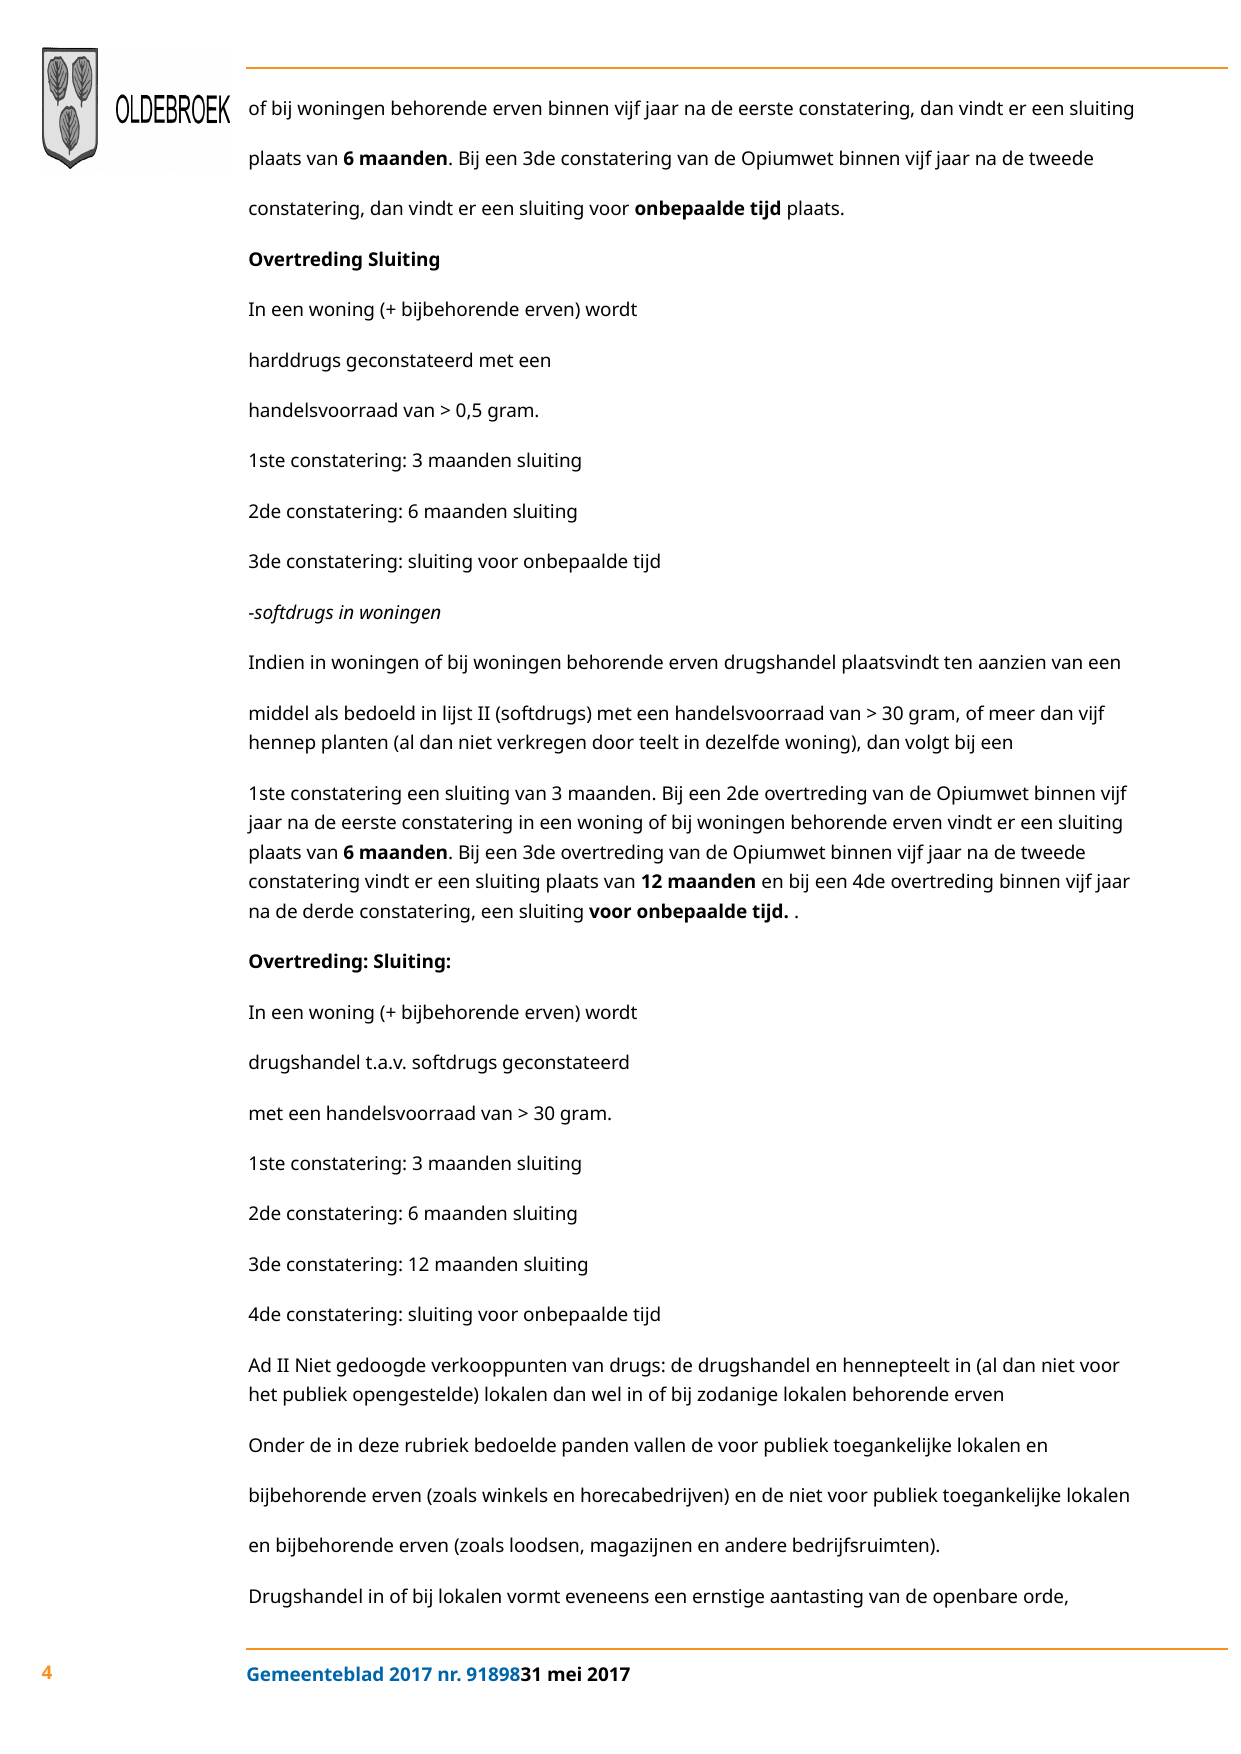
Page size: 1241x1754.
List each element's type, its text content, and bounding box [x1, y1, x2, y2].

text bijbehorende erven (zoals winkels en horecabedrijven) en de niet voor publiek toegankelijke lokalen [248, 1482, 1152, 1508]
text 2de constatering: 6 maanden sluiting [248, 498, 1152, 524]
text Onder de in deze rubriek bedoelde panden vallen de voor publiek toegankelijke lokalen en [248, 1432, 1152, 1458]
text 2de constatering: 6 maanden sluiting [248, 1201, 1152, 1226]
text In een woning (+ bijbehorende erven) wordt [248, 296, 1152, 322]
text Overtreding: Sluiting: [248, 948, 1152, 974]
text drugshandel t.a.v. softdrugs geconstateerd [248, 1049, 1152, 1075]
text constatering, dan vindt er een sluiting voor onbepaalde tijd plaats. [248, 196, 1152, 221]
text 1ste constatering: 3 maanden sluiting [248, 1150, 1152, 1176]
text 1ste constatering: 3 maanden sluiting [248, 448, 1152, 473]
text Overtreding Sluiting [248, 246, 1152, 272]
text 3de constatering: sluiting voor onbepaalde tijd [248, 548, 1152, 574]
text harddrugs geconstateerd met een [248, 347, 1152, 373]
text In een woning (+ bijbehorende erven) wordt [248, 999, 1152, 1025]
text -softdrugs in woningen [248, 599, 1152, 625]
text Drugshandel in of bij lokalen vormt eveneens een ernstige aantasting van de openbare orde, [248, 1583, 1152, 1609]
text of bij woningen behorende erven binnen vijf jaar na de eerste constatering, dan vindt er een sluiting [248, 95, 1152, 121]
text handelsvoorraad van > 0,5 gram. [248, 397, 1152, 423]
text middel als bedoeld in lijst II (softdrugs) met een handelsvoorraad van > 30 gram, of meer dan vijf hennep planten (al dan niet verkregen door teelt in dezelfde woning), dan volgt bij een [248, 700, 1152, 755]
text 1ste constatering een sluiting van 3 maanden. Bij een 2de overtreding van de Opiumwet binnen vijf jaar na de eerste constatering in een woning of bij woningen behorende erven vindt er een sluiting plaats van 6 maanden. Bij een 3de overtreding van de Opiumwet binnen vijf jaar na de tweede constatering vindt er een sluiting plaats van 12 maanden en bij een 4de overtreding binnen vijf jaar na de derde constatering, een sluiting voor onbepaalde tijd. . [248, 780, 1152, 924]
text Ad II Niet gedoogde verkooppunten van drugs: de drugshandel en hennepteelt in (al dan niet voor het publiek opengestelde) lokalen dan wel in of bij zodanige lokalen behorende erven [248, 1352, 1152, 1407]
text 4de constatering: sluiting voor onbepaalde tijd [248, 1301, 1152, 1327]
picture [41, 47, 231, 172]
text plaats van 6 maanden. Bij een 3de constatering van de Opiumwet binnen vijf jaar na de tweede [248, 145, 1152, 171]
text Indien in woningen of bij woningen behorende erven drugshandel plaatsvindt ten aanzien van een [248, 649, 1152, 675]
text en bijbehorende erven (zoals loodsen, magazijnen en andere bedrijfsruimten). [248, 1533, 1152, 1558]
text 3de constatering: 12 maanden sluiting [248, 1251, 1152, 1277]
text met een handelsvoorraad van > 30 gram. [248, 1100, 1152, 1126]
